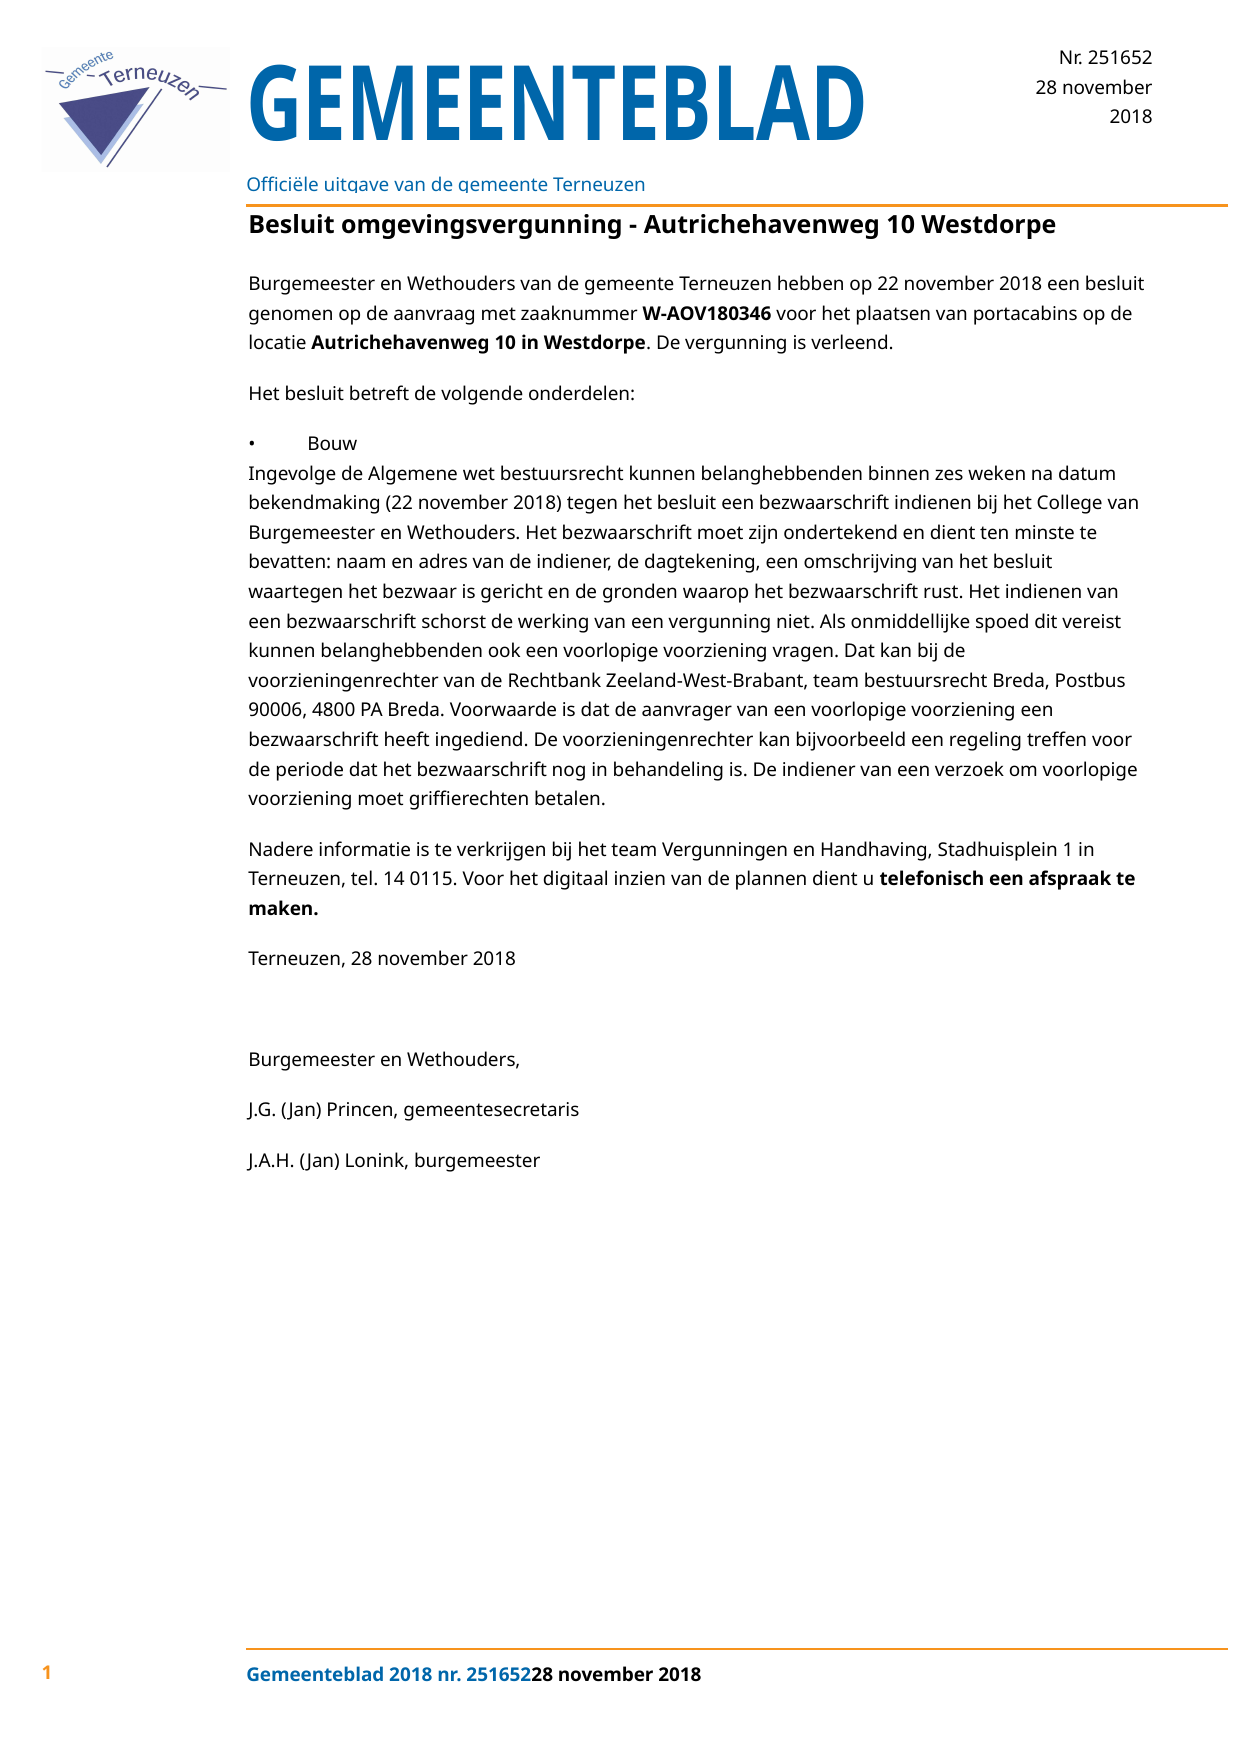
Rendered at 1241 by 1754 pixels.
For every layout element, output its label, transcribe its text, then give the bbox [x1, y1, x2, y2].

text Het besluit betreft de volgende onderdelen: [248, 380, 1152, 406]
text Ingevolge de Algemene wet bestuursrecht kunnen belanghebbenden binnen zes weken na datum bekendmaking (22 november 2018) tegen het besluit een bezwaarschrift indienen bij het College van Burgemeester en Wethouders. Het bezwaarschrift moet zijn ondertekend en dient ten minste te bevatten: naam en adres van de indiener, de dagtekening, een omschrijving van het besluit waartegen het bezwaar is gericht en de gronden waarop het bezwaarschrift rust. Het indienen van een bezwaarschrift schorst de werking van een vergunning niet. Als onmiddellijke spoed dit vereist kunnen belanghebbenden ook een voorlopige voorziening vragen. Dat kan bij de voorzieningenrechter van de Rechtbank Zeeland-West-Brabant, team bestuursrecht Breda, Postbus 90006, 4800 PA Breda. Voorwaarde is dat de aanvrager van een voorlopige voorziening een bezwaarschrift heeft ingediend. De voorzieningenrechter kan bijvoorbeeld een regeling treffen voor de periode dat het bezwaarschrift nog in behandeling is. De indiener van een verzoek om voorlopige voorziening moet griffierechten betalen. [248, 460, 1152, 811]
picture [41, 47, 231, 172]
text J.A.H. (Jan) Lonink, burgemeester [248, 1147, 1152, 1173]
text Terneuzen, 28 november 2018 [248, 945, 1152, 971]
text Besluit omgevingsvergunning - Autrichehavenweg 10 Westdorpe [248, 207, 1152, 241]
list Bouw [248, 430, 1152, 456]
text Nadere informatie is te verkrijgen bij het team Vergunningen en Handhaving, Stadhuisplein 1 in Terneuzen, tel. 14 0115. Voor het digitaal inzien van de plannen dient u telefonisch een afspraak te maken. [248, 836, 1152, 921]
text Burgemeester en Wethouders van de gemeente Terneuzen hebben op 22 november 2018 een besluit genomen op de aanvraag met zaaknummer W-AOV180346 voor het plaatsen van portacabins op de locatie Autrichehavenweg 10 in Westdorpe. De vergunning is verleend. [248, 270, 1152, 355]
text Burgemeester en Wethouders, [248, 1046, 1152, 1072]
text J.G. (Jan) Princen, gemeentesecretaris [248, 1097, 1152, 1122]
